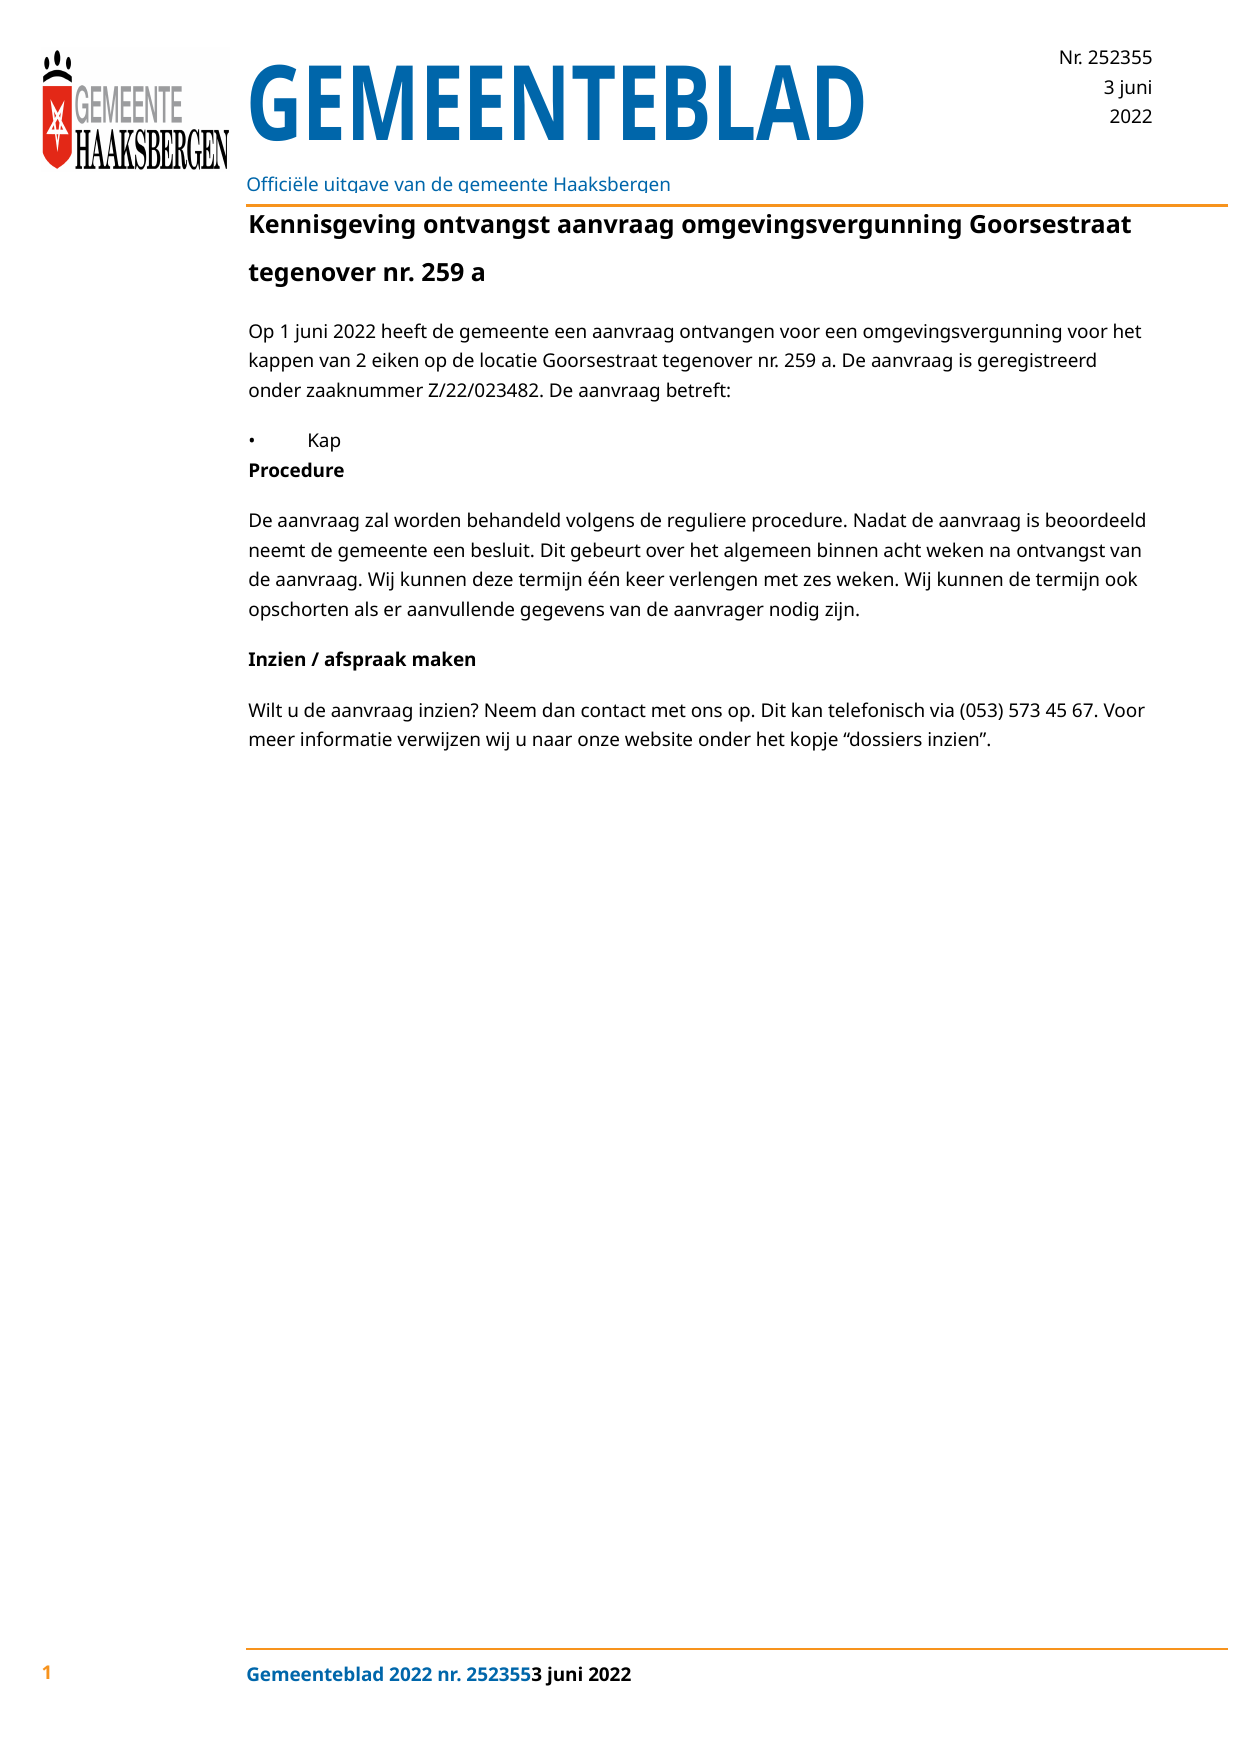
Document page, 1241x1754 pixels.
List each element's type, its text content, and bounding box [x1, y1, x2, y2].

text Procedure [248, 457, 1152, 483]
text Inzien / afspraak maken [248, 647, 1152, 672]
text De aanvraag zal worden behandeld volgens de reguliere procedure. Nadat de aanvraag is beoordeeld neemt de gemeente een besluit. Dit gebeurt over het algemeen binnen acht weken na ontvangst van de aanvraag. Wij kunnen deze termijn één keer verlengen met zes weken. Wij kunnen de termijn ook opschorten als er aanvullende gegevens van de aanvrager nodig zijn. [248, 507, 1152, 622]
text Op 1 juni 2022 heeft de gemeente een aanvraag ontvangen voor een omgevingsvergunning voor het kappen van 2 eiken op de locatie Goorsestraat tegenover nr. 259 a. De aanvraag is geregistreerd onder zaaknummer Z/22/023482. De aanvraag betreft: [248, 318, 1152, 403]
picture [41, 47, 231, 172]
list Kap [248, 427, 1152, 453]
text Wilt u de aanvraag inzien? Neem dan contact met ons op. Dit kan telefonisch via (053) 573 45 67. Voor meer informatie verwijzen wij u naar onze website onder het kopje “dossiers inzien”. [248, 697, 1152, 752]
text Kennisgeving ontvangst aanvraag omgevingsvergunning Goorsestraat tegenover nr. 259 a [248, 207, 1152, 288]
